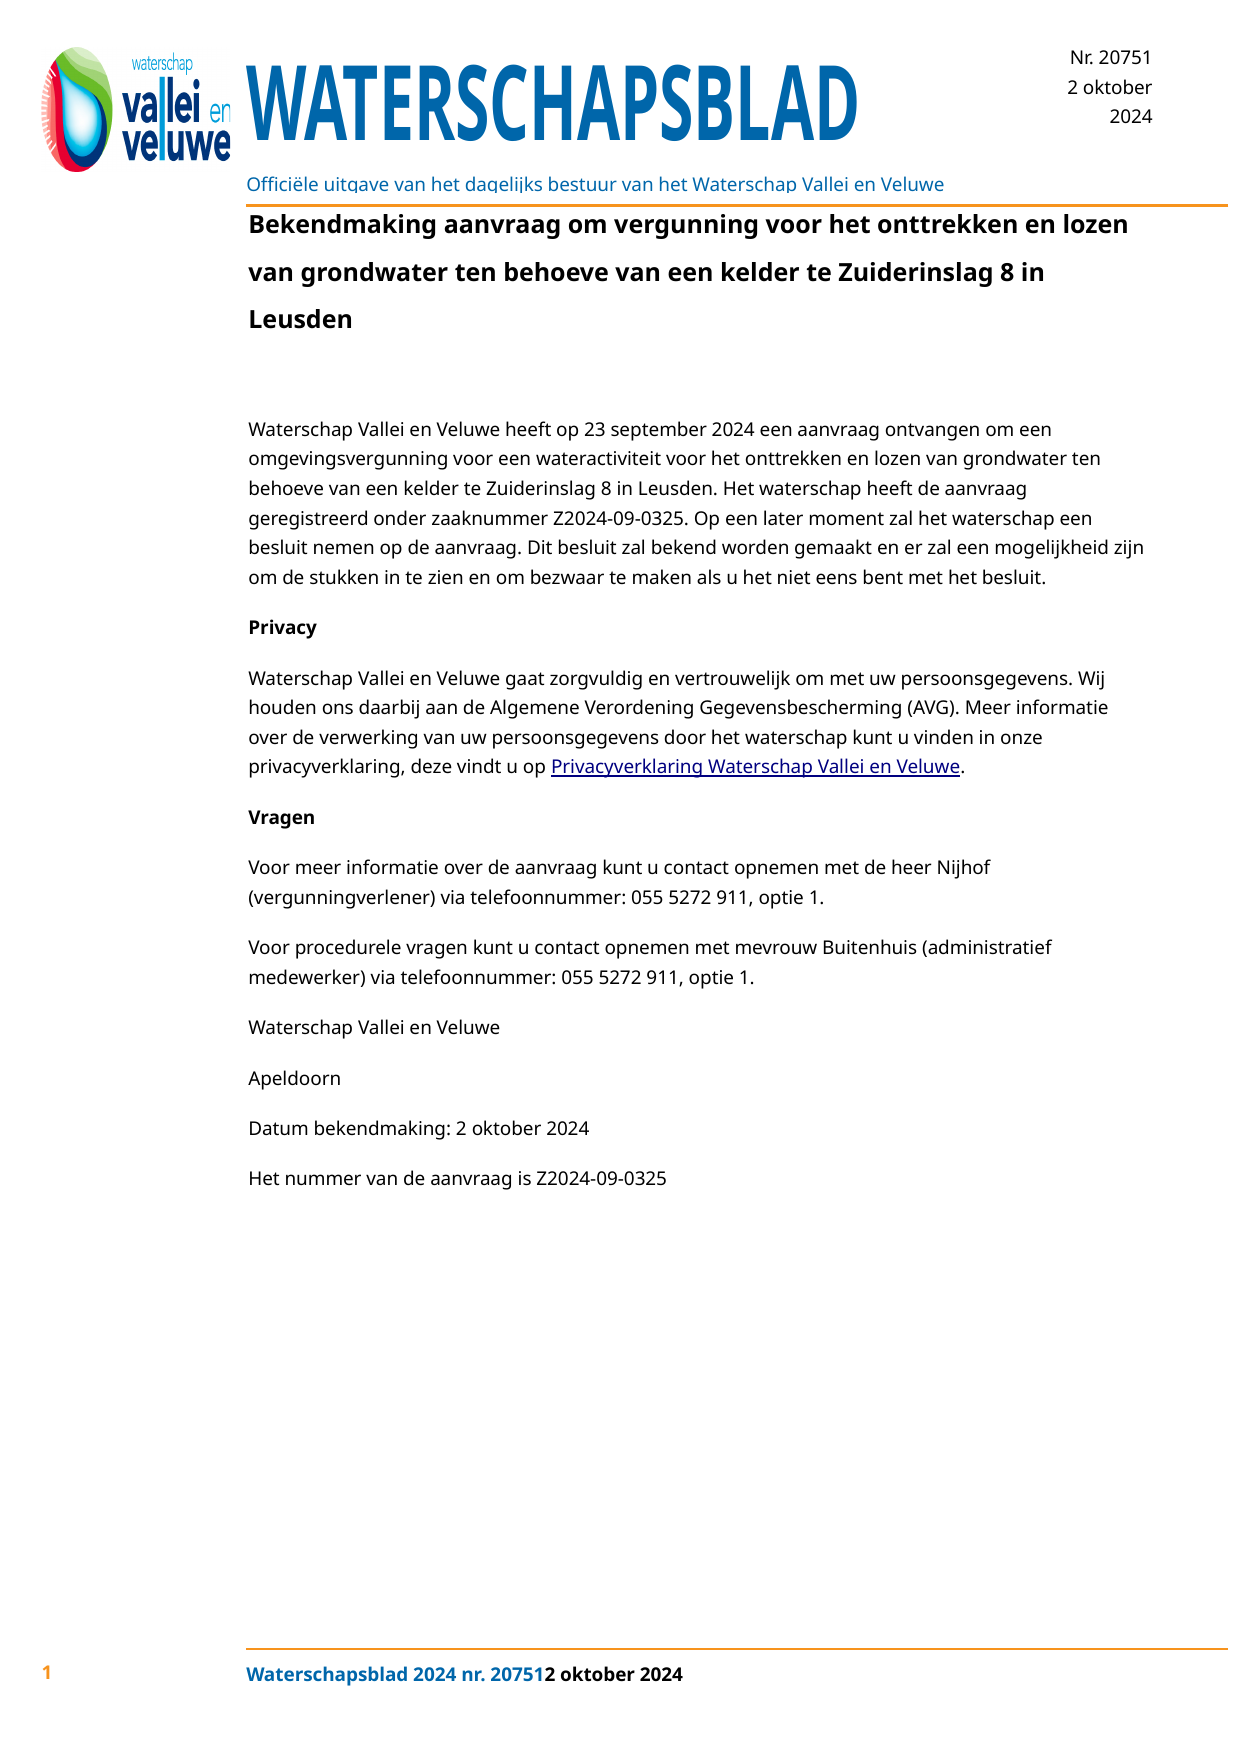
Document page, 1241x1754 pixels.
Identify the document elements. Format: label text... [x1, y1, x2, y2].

text Privacy [248, 614, 1152, 640]
text Voor procedurele vragen kunt u contact opnemen met mevrouw Buitenhuis (administratief medewerker) via telefoonnummer: 055 5272 911, optie 1. [248, 934, 1152, 989]
text Het nummer van de aanvraag is Z2024-09-0325 [248, 1166, 1152, 1191]
text Vragen [248, 804, 1152, 829]
text Apeldoorn [248, 1065, 1152, 1090]
text Bekendmaking aanvraag om vergunning voor het onttrekken en lozen van grondwater ten behoeve van een kelder te Zuiderinslag 8 in Leusden [248, 207, 1152, 336]
text Voor meer informatie over de aanvraag kunt u contact opnemen met de heer Nijhof (vergunningverlener) via telefoonnummer: 055 5272 911, optie 1. [248, 854, 1152, 909]
picture [41, 47, 231, 172]
text Datum bekendmaking: 2 oktober 2024 [248, 1115, 1152, 1141]
text Waterschap Vallei en Veluwe [248, 1014, 1152, 1040]
text Waterschap Vallei en Veluwe heeft op 23 september 2024 een aanvraag ontvangen om een omgevingsvergunning voor een wateractiviteit voor het onttrekken en lozen van grondwater ten behoeve van een kelder te Zuiderinslag 8 in Leusden. Het waterschap heeft de aanvraag geregistreerd onder zaaknummer Z2024-09-0325. Op een later moment zal het waterschap een besluit nemen op de aanvraag. Dit besluit zal bekend worden gemaakt en er zal een mogelijkheid zijn om de stukken in te zien en om bezwaar te maken als u het niet eens bent met het besluit. [248, 416, 1152, 589]
text Waterschap Vallei en Veluwe gaat zorgvuldig en vertrouwelijk om met uw persoonsgegevens. Wij houden ons daarbij aan de Algemene Verordening Gegevensbescherming (AVG). Meer informatie over de verwerking van uw persoonsgegevens door het waterschap kunt u vinden in onze privacyverklaring, deze vindt u op Privacyverklaring Waterschap Vallei en Veluwe. [248, 665, 1152, 779]
